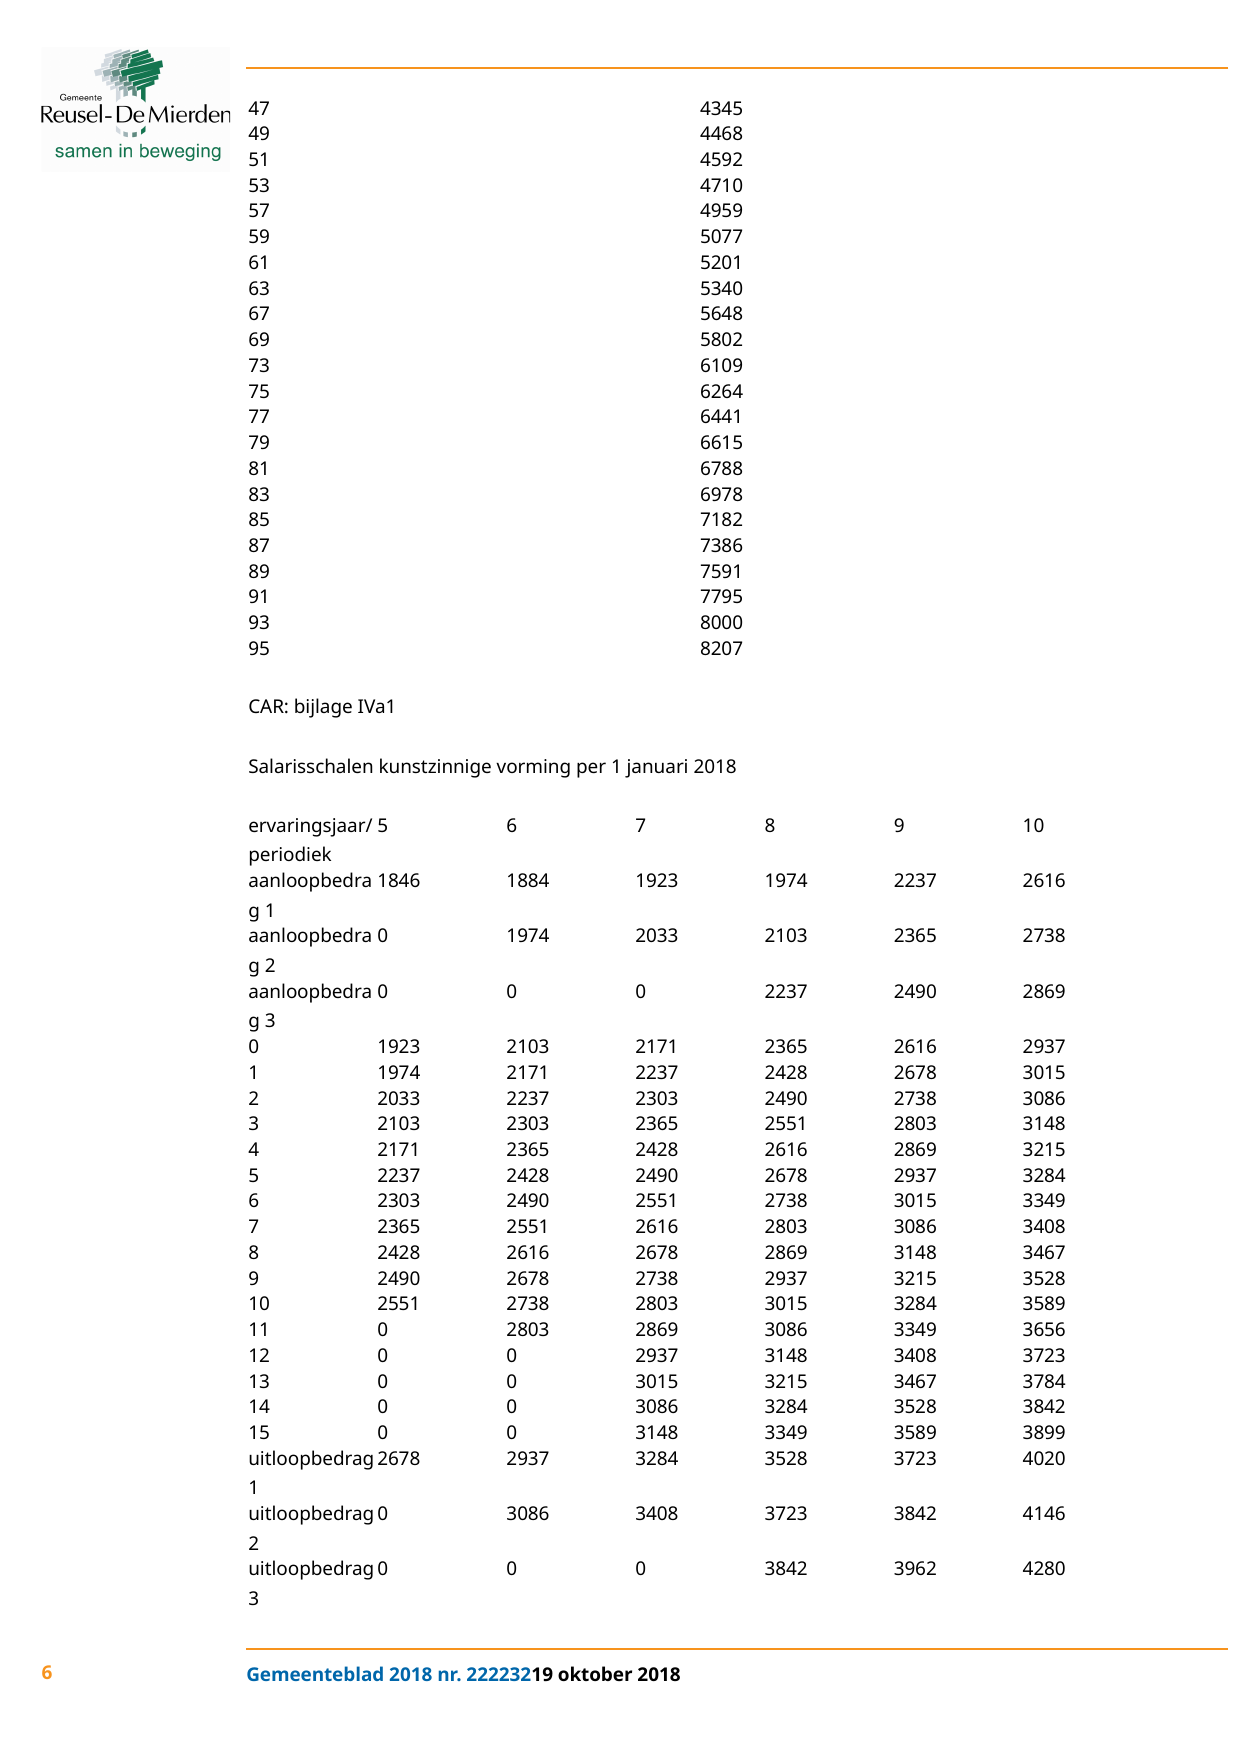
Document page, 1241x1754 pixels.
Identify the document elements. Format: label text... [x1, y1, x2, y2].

table_cell 0 [635, 1556, 764, 1611]
table_cell 3086 [1023, 1085, 1152, 1111]
table_cell 2678 [894, 1059, 1022, 1085]
table_cell 0 [377, 1556, 506, 1611]
table_cell 10 [248, 1291, 377, 1316]
table_cell 49 [248, 121, 700, 146]
table_cell 2103 [377, 1111, 506, 1136]
table_cell 3215 [1023, 1136, 1152, 1162]
table_cell 0 [377, 1419, 506, 1445]
table_cell 3408 [894, 1342, 1022, 1368]
table_cell 0 [635, 978, 764, 1033]
table_cell 3086 [894, 1214, 1022, 1239]
table_cell 4345 [700, 95, 1152, 121]
table_cell 0 [506, 1394, 635, 1419]
table_cell 2237 [377, 1162, 506, 1188]
table_cell uitloopbedrag 3 [248, 1556, 377, 1611]
table_cell 8000 [700, 609, 1152, 635]
table_cell 2869 [894, 1136, 1022, 1162]
table_cell 2033 [377, 1085, 506, 1111]
table_cell 3015 [1023, 1059, 1152, 1085]
table_cell 2551 [506, 1214, 635, 1239]
table_cell 2103 [506, 1033, 635, 1059]
table_cell 3723 [1023, 1342, 1152, 1368]
table_cell 3784 [1023, 1368, 1152, 1393]
table_cell 2678 [506, 1265, 635, 1291]
table_cell 13 [248, 1368, 377, 1393]
table_cell 2303 [377, 1188, 506, 1213]
table_cell 6615 [700, 429, 1152, 455]
table_cell 47 [248, 95, 700, 121]
table_cell 75 [248, 378, 700, 403]
table_cell 3349 [894, 1316, 1022, 1342]
text Salarisschalen kunstzinnige vorming per 1 januari 2018 [248, 753, 1152, 778]
table_cell 1 [248, 1059, 377, 1085]
table_cell 91 [248, 584, 700, 609]
table_cell 12 [248, 1342, 377, 1368]
table_cell 2937 [894, 1162, 1022, 1188]
table_cell 0 [506, 1342, 635, 1368]
table_cell 2237 [635, 1059, 764, 1085]
table_cell uitloopbedrag 2 [248, 1500, 377, 1556]
table_cell 2616 [506, 1239, 635, 1265]
table_cell 2616 [894, 1033, 1022, 1059]
table_cell 9 [248, 1265, 377, 1291]
table_cell 2937 [1023, 1033, 1152, 1059]
table_cell 2490 [377, 1265, 506, 1291]
table_cell 2428 [764, 1059, 893, 1085]
table_cell 0 [248, 1033, 377, 1059]
table_cell 5340 [700, 275, 1152, 301]
table_cell 4020 [1023, 1445, 1152, 1500]
table_cell 3349 [1023, 1188, 1152, 1213]
table_cell 8 [248, 1239, 377, 1265]
table_cell 2937 [635, 1342, 764, 1368]
table_cell 0 [506, 1368, 635, 1393]
table_cell 3842 [894, 1500, 1022, 1556]
table_cell 6109 [700, 352, 1152, 378]
table_cell 2803 [635, 1291, 764, 1316]
table_cell 5077 [700, 224, 1152, 249]
table_cell 2678 [635, 1239, 764, 1265]
table_cell 7591 [700, 558, 1152, 584]
table_cell 1884 [506, 868, 635, 923]
table_cell 3015 [635, 1368, 764, 1393]
table_cell 3284 [635, 1445, 764, 1500]
table_cell 3528 [764, 1445, 893, 1500]
table_cell 85 [248, 506, 700, 532]
table_cell 3589 [894, 1419, 1022, 1445]
table_cell 15 [248, 1419, 377, 1445]
text CAR: bijlage IVa1 [248, 694, 1152, 719]
table_cell 3148 [894, 1239, 1022, 1265]
table_cell 2237 [506, 1085, 635, 1111]
table_cell 2551 [377, 1291, 506, 1316]
table_cell 1846 [377, 868, 506, 923]
table_cell 3148 [764, 1342, 893, 1368]
table_cell 5201 [700, 249, 1152, 275]
table_cell 79 [248, 429, 700, 455]
table_cell 73 [248, 352, 700, 378]
table_cell 3408 [1023, 1214, 1152, 1239]
table_cell 2551 [635, 1188, 764, 1213]
table_cell 5648 [700, 301, 1152, 326]
table_header 9 [894, 812, 1022, 867]
table_header ervaringsjaar/ periodiek [248, 812, 377, 867]
table_header 10 [1023, 812, 1152, 867]
table_cell 67 [248, 301, 700, 326]
table_cell 1974 [377, 1059, 506, 1085]
table_cell 4710 [700, 172, 1152, 198]
table_cell 3656 [1023, 1316, 1152, 1342]
table_cell 2365 [377, 1214, 506, 1239]
table_cell 2803 [764, 1214, 893, 1239]
table_cell 5 [248, 1162, 377, 1188]
table_cell 2303 [506, 1111, 635, 1136]
table_cell 3589 [1023, 1291, 1152, 1316]
table_cell 95 [248, 635, 700, 661]
table_cell 2616 [764, 1136, 893, 1162]
table_cell 4146 [1023, 1500, 1152, 1556]
table_cell 2803 [894, 1111, 1022, 1136]
table_cell 3015 [894, 1188, 1022, 1213]
table_cell 3842 [764, 1556, 893, 1611]
table_cell 3086 [506, 1500, 635, 1556]
table_cell 0 [377, 923, 506, 978]
table_cell 4959 [700, 198, 1152, 223]
table_cell 2365 [764, 1033, 893, 1059]
table_cell 93 [248, 609, 700, 635]
table_cell 2803 [506, 1316, 635, 1342]
table_cell 3215 [764, 1368, 893, 1393]
table_cell 57 [248, 198, 700, 223]
table_cell 3 [248, 1111, 377, 1136]
table_cell aanloopbedrag 3 [248, 978, 377, 1033]
table_cell 4592 [700, 146, 1152, 172]
table_cell 4468 [700, 121, 1152, 146]
table_cell 2738 [635, 1265, 764, 1291]
table_cell 51 [248, 146, 700, 172]
table_cell 69 [248, 326, 700, 352]
table_cell 1974 [506, 923, 635, 978]
table_cell aanloopbedrag 2 [248, 923, 377, 978]
table_header 8 [764, 812, 893, 867]
table_cell 2237 [894, 868, 1022, 923]
table_cell 2171 [635, 1033, 764, 1059]
table_cell 0 [377, 1368, 506, 1393]
table_cell 2428 [635, 1136, 764, 1162]
table_cell 4 [248, 1136, 377, 1162]
table_cell 0 [377, 1394, 506, 1419]
table_cell 0 [377, 1316, 506, 1342]
table_cell 1923 [377, 1033, 506, 1059]
table_cell 53 [248, 172, 700, 198]
table_cell 2103 [764, 923, 893, 978]
table_cell 2237 [764, 978, 893, 1033]
table_cell 2869 [635, 1316, 764, 1342]
table_header 6 [506, 812, 635, 867]
table_cell 3467 [894, 1368, 1022, 1393]
table_cell 3842 [1023, 1394, 1152, 1419]
table_cell 2490 [635, 1162, 764, 1188]
table_cell 0 [506, 978, 635, 1033]
table_cell 2738 [506, 1291, 635, 1316]
table_cell 87 [248, 532, 700, 558]
table_cell 3148 [1023, 1111, 1152, 1136]
table_cell 2869 [764, 1239, 893, 1265]
table_cell uitloopbedrag 1 [248, 1445, 377, 1500]
table_cell 2365 [635, 1111, 764, 1136]
table_cell 2365 [894, 923, 1022, 978]
table_header 7 [635, 812, 764, 867]
table_cell 0 [506, 1419, 635, 1445]
table_cell 5802 [700, 326, 1152, 352]
table_cell 3284 [1023, 1162, 1152, 1188]
table_cell 2616 [635, 1214, 764, 1239]
table_cell 2490 [894, 978, 1022, 1033]
table_cell 3148 [635, 1419, 764, 1445]
table_cell 6 [248, 1188, 377, 1213]
table_cell 2365 [506, 1136, 635, 1162]
table_cell 3408 [635, 1500, 764, 1556]
table_cell 3899 [1023, 1419, 1152, 1445]
table_cell 3349 [764, 1419, 893, 1445]
table_cell 2303 [635, 1085, 764, 1111]
table_cell 2738 [764, 1188, 893, 1213]
table_cell 14 [248, 1394, 377, 1419]
table_cell 89 [248, 558, 700, 584]
table_cell 8207 [700, 635, 1152, 661]
table_cell 2937 [764, 1265, 893, 1291]
table_cell 2428 [506, 1162, 635, 1188]
table_cell 2551 [764, 1111, 893, 1136]
table_cell 61 [248, 249, 700, 275]
table_cell 2490 [764, 1085, 893, 1111]
table_header 5 [377, 812, 506, 867]
table_cell 6788 [700, 455, 1152, 481]
table_cell 2678 [764, 1162, 893, 1188]
table_cell 3215 [894, 1265, 1022, 1291]
table_cell 7386 [700, 532, 1152, 558]
table_cell 7182 [700, 506, 1152, 532]
table_cell 3528 [894, 1394, 1022, 1419]
table_cell 2490 [506, 1188, 635, 1213]
table_cell 2033 [635, 923, 764, 978]
table_cell 2428 [377, 1239, 506, 1265]
table_cell 83 [248, 481, 700, 506]
table_cell 0 [377, 1500, 506, 1556]
table_cell 2869 [1023, 978, 1152, 1033]
table_cell 63 [248, 275, 700, 301]
table_cell 3086 [635, 1394, 764, 1419]
table_cell 3284 [894, 1291, 1022, 1316]
table_cell 3723 [764, 1500, 893, 1556]
table_cell 3723 [894, 1445, 1022, 1500]
table_cell 59 [248, 224, 700, 249]
table_cell 11 [248, 1316, 377, 1342]
table_cell 3086 [764, 1316, 893, 1342]
table_cell 3015 [764, 1291, 893, 1316]
picture [41, 47, 231, 172]
table_cell 4280 [1023, 1556, 1152, 1611]
table_cell 2738 [894, 1085, 1022, 1111]
table_cell 2 [248, 1085, 377, 1111]
table_cell 2937 [506, 1445, 635, 1500]
table_cell 2171 [506, 1059, 635, 1085]
table_cell 0 [506, 1556, 635, 1611]
table_cell 7 [248, 1214, 377, 1239]
table_cell 6441 [700, 404, 1152, 429]
table_cell 0 [377, 1342, 506, 1368]
table_cell 1974 [764, 868, 893, 923]
table_cell 2616 [1023, 868, 1152, 923]
table_cell aanloopbedrag 1 [248, 868, 377, 923]
table_cell 2171 [377, 1136, 506, 1162]
table_cell 3467 [1023, 1239, 1152, 1265]
table_cell 77 [248, 404, 700, 429]
table_cell 3284 [764, 1394, 893, 1419]
table_cell 6978 [700, 481, 1152, 506]
table_cell 3528 [1023, 1265, 1152, 1291]
table_cell 81 [248, 455, 700, 481]
table_cell 2678 [377, 1445, 506, 1500]
table_cell 7795 [700, 584, 1152, 609]
table_cell 3962 [894, 1556, 1022, 1611]
table_cell 1923 [635, 868, 764, 923]
table_cell 0 [377, 978, 506, 1033]
table_cell 2738 [1023, 923, 1152, 978]
table_cell 6264 [700, 378, 1152, 403]
